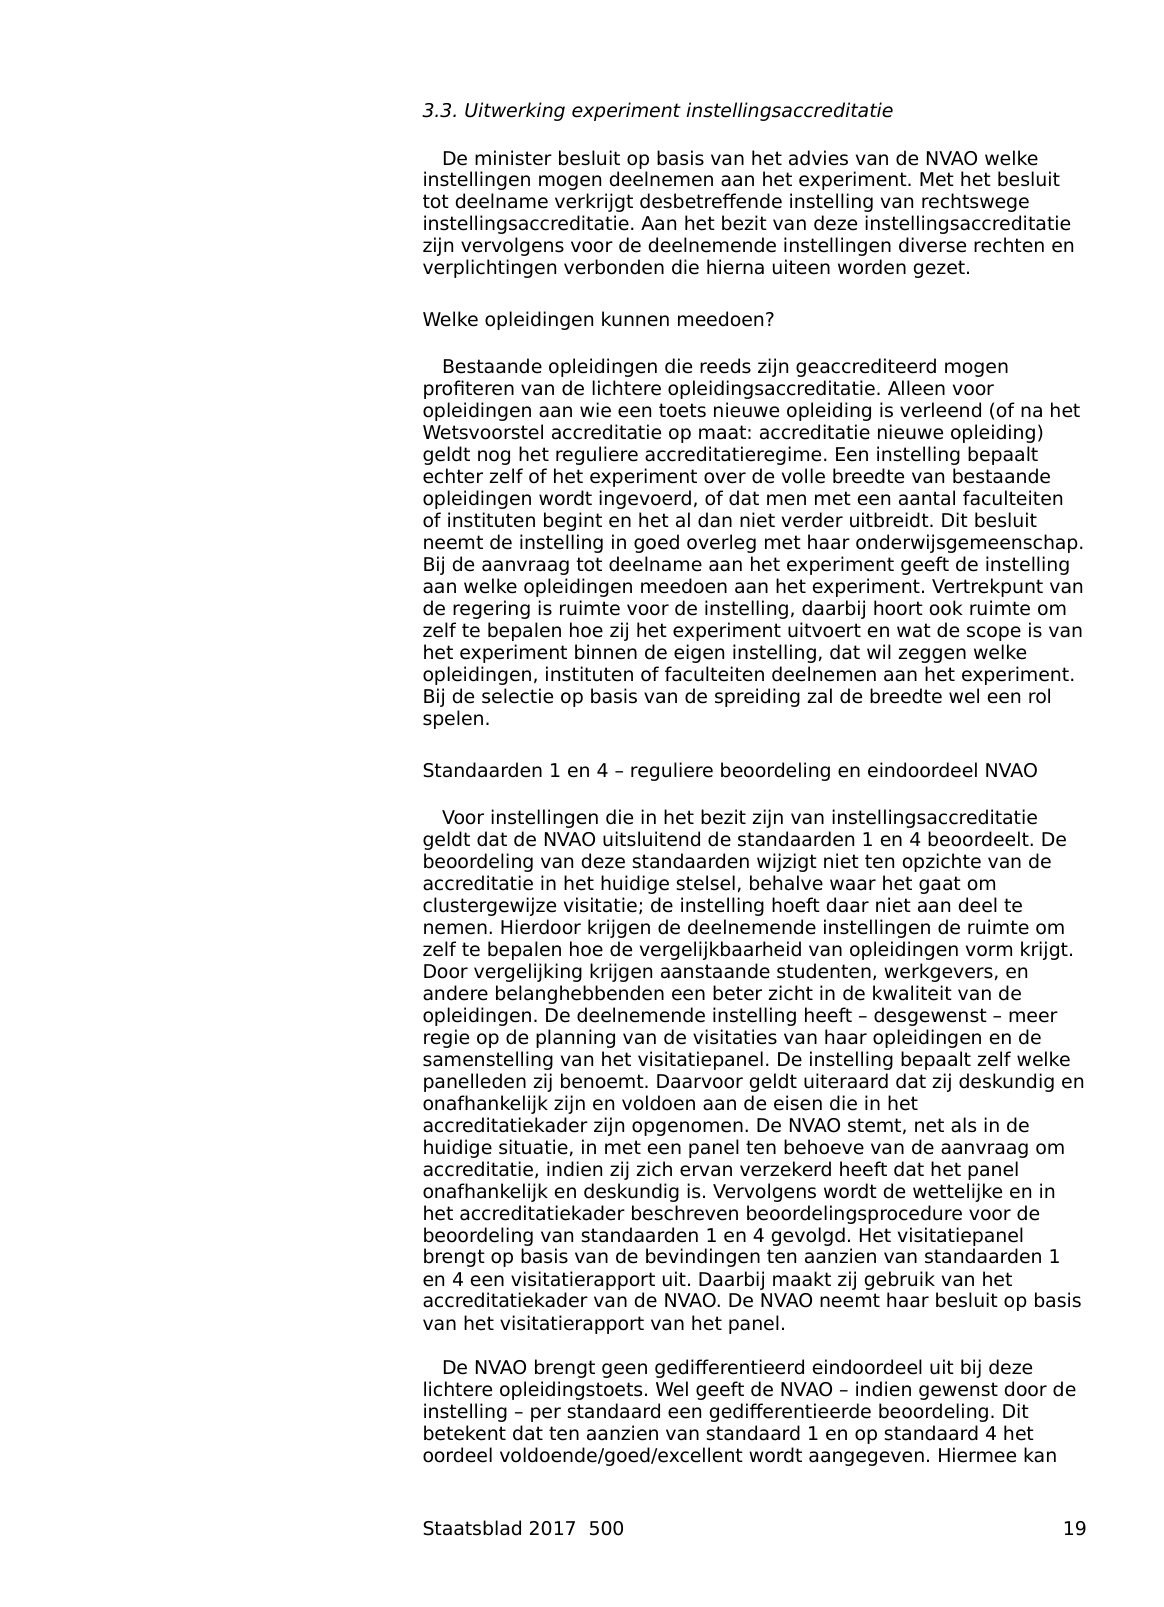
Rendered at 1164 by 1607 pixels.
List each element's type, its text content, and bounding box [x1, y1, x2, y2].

text De minister besluit op basis van het advies van de NVAO welke instellingen mogen deelnemen aan het experiment. Met het besluit tot deelname verkrijgt desbetreffende instelling van rechtswege instellingsaccreditatie. Aan het bezit van deze instellingsaccreditatie zijn vervolgens voor de deelnemende instellingen diverse rechten en verplichtingen verbonden die hierna uiteen worden gezet. [422, 147, 1087, 279]
subtitle 3.3. Uitwerking experiment instellingsaccreditatie [422, 100, 1087, 122]
text De NVAO brengt geen gedifferentieerd eindoordeel uit bij deze lichtere opleidingstoets. Wel geeft de NVAO – indien gewenst door de instelling – per standaard een gedifferentieerde beoordeling. Dit betekent dat ten aanzien van standaard 1 en op standaard 4 het oordeel voldoende/goed/excellent wordt aangegeven. Hiermee kan [422, 1357, 1087, 1466]
text Bestaande opleidingen die reeds zijn geaccrediteerd mogen profiteren van de lichtere opleidingsaccreditatie. Alleen voor opleidingen aan wie een toets nieuwe opleiding is verleend (of na het Wetsvoorstel accreditatie op maat: accreditatie nieuwe opleiding) geldt nog het reguliere accreditatieregime. Een instelling bepaalt echter zelf of het experiment over de volle breedte van bestaande opleidingen wordt ingevoerd, of dat men met een aantal faculteiten of instituten begint en het al dan niet verder uitbreidt. Dit besluit neemt de instelling in goed overleg met haar onderwijsgemeenschap. Bij de aanvraag tot deelname aan het experiment geeft de instelling aan welke opleidingen meedoen aan het experiment. Vertrekpunt van de regering is ruimte voor de instelling, daarbij hoort ook ruimte om zelf te bepalen hoe zij het experiment uitvoert en wat de scope is van het experiment binnen de eigen instelling, dat wil zeggen welke opleidingen, instituten of faculteiten deelnemen aan het experiment. Bij de selectie op basis van de spreiding zal de breedte wel een rol spelen. [422, 356, 1087, 730]
text Voor instellingen die in het bezit zijn van instellingsaccreditatie geldt dat de NVAO uitsluitend de standaarden 1 en 4 beoordeelt. De beoordeling van deze standaarden wijzigt niet ten opzichte van de accreditatie in het huidige stelsel, behalve waar het gaat om clustergewijze visitatie; de instelling hoeft daar niet aan deel te nemen. Hierdoor krijgen de deelnemende instellingen de ruimte om zelf te bepalen hoe de vergelijkbaarheid van opleidingen vorm krijgt. Door vergelijking krijgen aanstaande studenten, werkgevers, en andere belanghebbenden een beter zicht in de kwaliteit van de opleidingen. De deelnemende instelling heeft – desgewenst – meer regie op de planning van de visitaties van haar opleidingen en de samenstelling van het visitatiepanel. De instelling bepaalt zelf welke panelleden zij benoemt. Daarvoor geldt uiteraard dat zij deskundig en onafhankelijk zijn en voldoen aan de eisen die in het accreditatiekader zijn opgenomen. De NVAO stemt, net als in de huidige situatie, in met een panel ten behoeve van de aanvraag om accreditatie, indien zij zich ervan verzekerd heeft dat het panel onafhankelijk en deskundig is. Vervolgens wordt de wettelijke en in het accreditatiekader beschreven beoordelingsprocedure voor de beoordeling van standaarden 1 en 4 gevolgd. Het visitatiepanel brengt op basis van de bevindingen ten aanzien van standaarden 1 en 4 een visitatierapport uit. Daarbij maakt zij gebruik van het accreditatiekader van de NVAO. De NVAO neemt haar besluit op basis van het visitatierapport van het panel. [422, 807, 1087, 1334]
subtitle Standaarden 1 en 4 – reguliere beoordeling en eindoordeel NVAO [422, 760, 1087, 782]
subtitle Welke opleidingen kunnen meedoen? [422, 309, 1087, 331]
